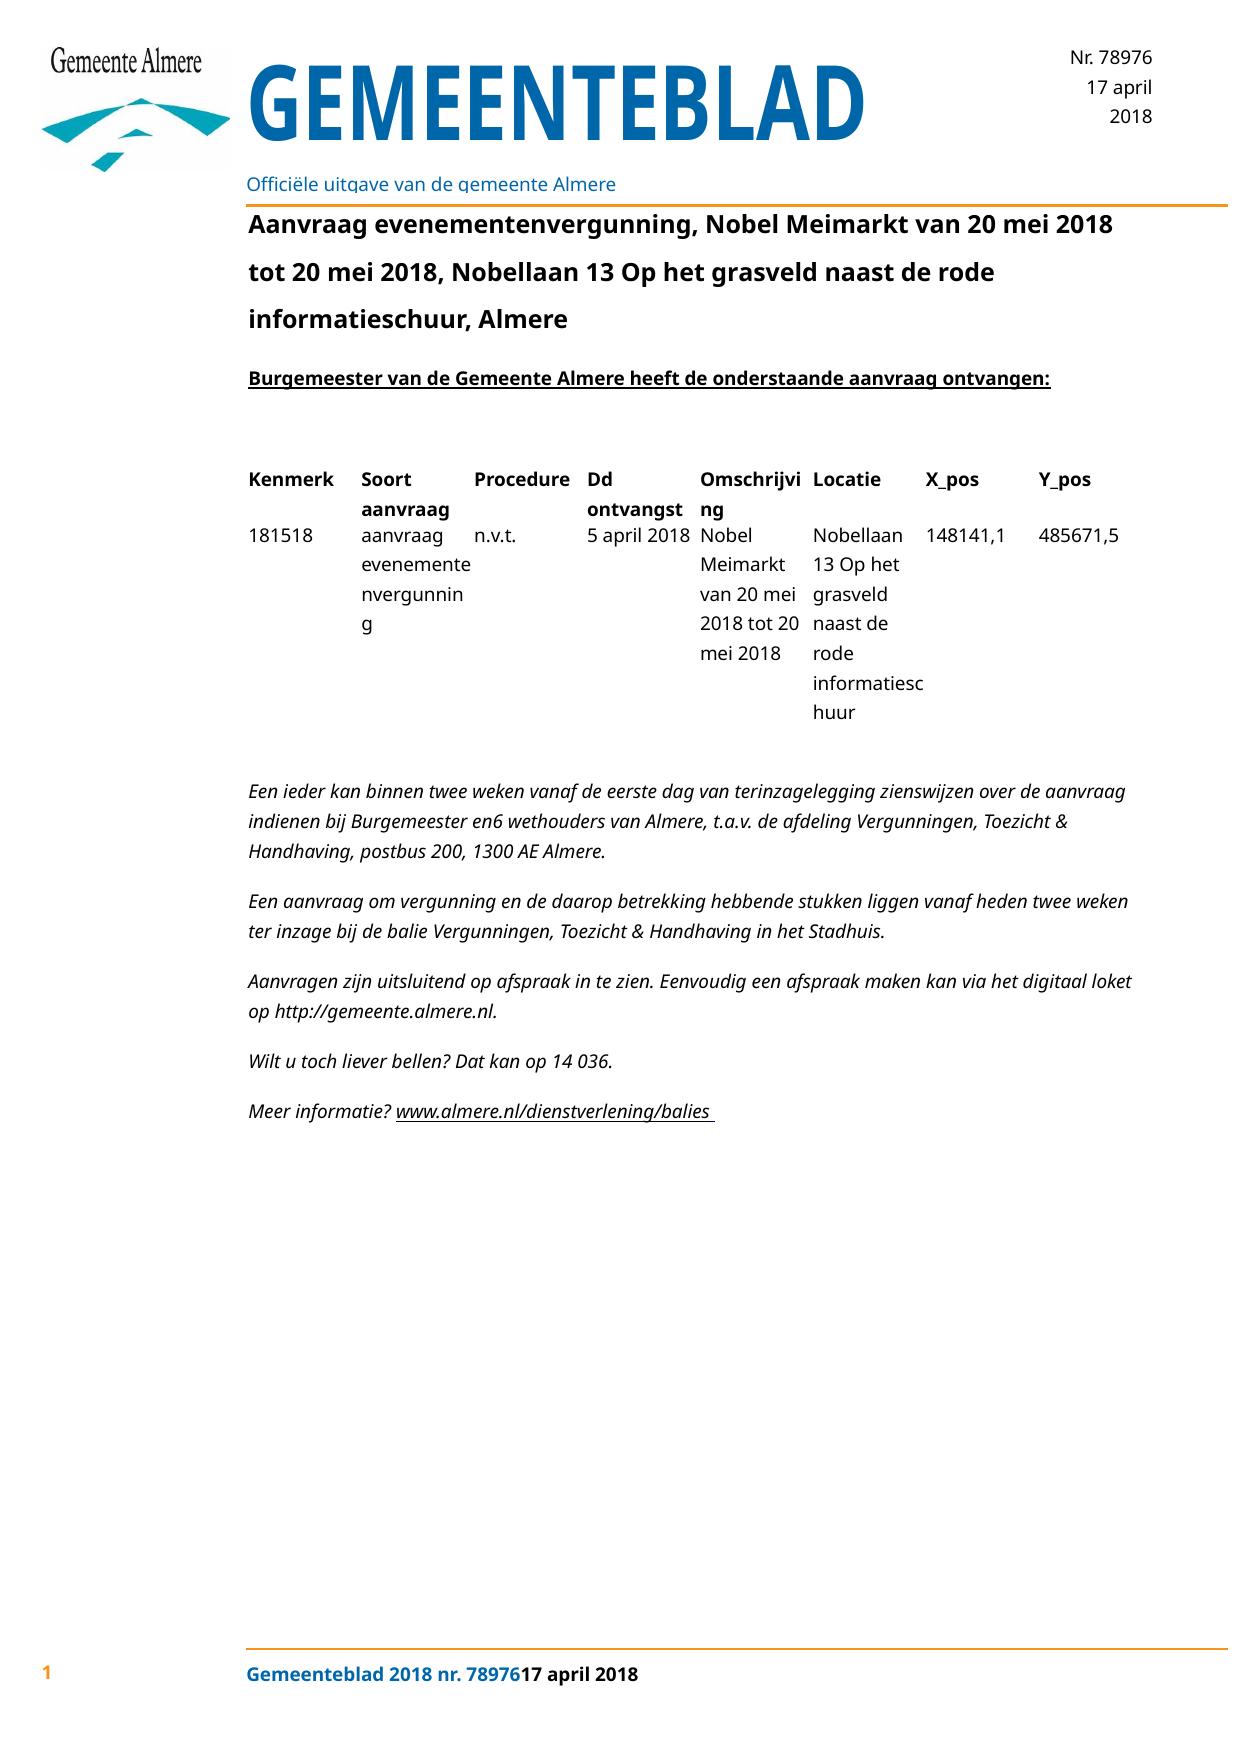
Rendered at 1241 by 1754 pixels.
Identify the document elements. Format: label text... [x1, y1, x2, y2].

table_cell 5 april 2018 [587, 522, 700, 725]
table_header Dd ontvangst [587, 466, 700, 522]
text Een ieder kan binnen twee weken vanaf de eerste dag van terinzagelegging zienswijzen over de aanvraag indienen bij Burgemeester en6 wethouders van Almere, t.a.v. de afdeling Vergunningen, Toezicht & Handhaving, postbus 200, 1300 AE Almere. [248, 779, 1152, 863]
table_cell n.v.t. [474, 522, 587, 725]
table_header Kenmerk [248, 466, 361, 522]
table_cell aanvraag evenementenvergunning [361, 522, 474, 725]
picture [41, 47, 231, 172]
table_cell 148141,1 [926, 522, 1038, 725]
table_cell 181518 [248, 522, 361, 725]
table_header Soort aanvraag [361, 466, 474, 522]
table_header X_pos [926, 466, 1038, 522]
text Wilt u toch liever bellen? Dat kan op 14 036. [248, 1048, 1152, 1074]
text Burgemeester van de Gemeente Almere heeft de onderstaande aanvraag ontvangen: [248, 366, 1152, 391]
text Meer informatie? www.almere.nl/dienstverlening/balies [248, 1099, 1152, 1124]
table_header Procedure [474, 466, 587, 522]
table_header Y_pos [1039, 466, 1152, 522]
table_header Locatie [813, 466, 926, 522]
table_cell Nobel Meimarkt van 20 mei 2018 tot 20 mei 2018 [700, 522, 813, 725]
table_cell Nobellaan 13 Op het grasveld naast de rode informatieschuur [813, 522, 926, 725]
text Aanvragen zijn uitsluitend op afspraak in te zien. Eenvoudig een afspraak maken kan via het digitaal loket op http://gemeente.almere.nl. [248, 968, 1152, 1023]
table_cell 485671,5 [1039, 522, 1152, 725]
text Een aanvraag om vergunning en de daarop betrekking hebbende stukken liggen vanaf heden twee weken ter inzage bij de balie Vergunningen, Toezicht & Handhaving in het Stadhuis. [248, 888, 1152, 943]
table_header Omschrijving [700, 466, 813, 522]
text Aanvraag evenementenvergunning, Nobel Meimarkt van 20 mei 2018 tot 20 mei 2018, Nobellaan 13 Op het grasveld naast de rode informatieschuur, Almere [248, 207, 1152, 336]
